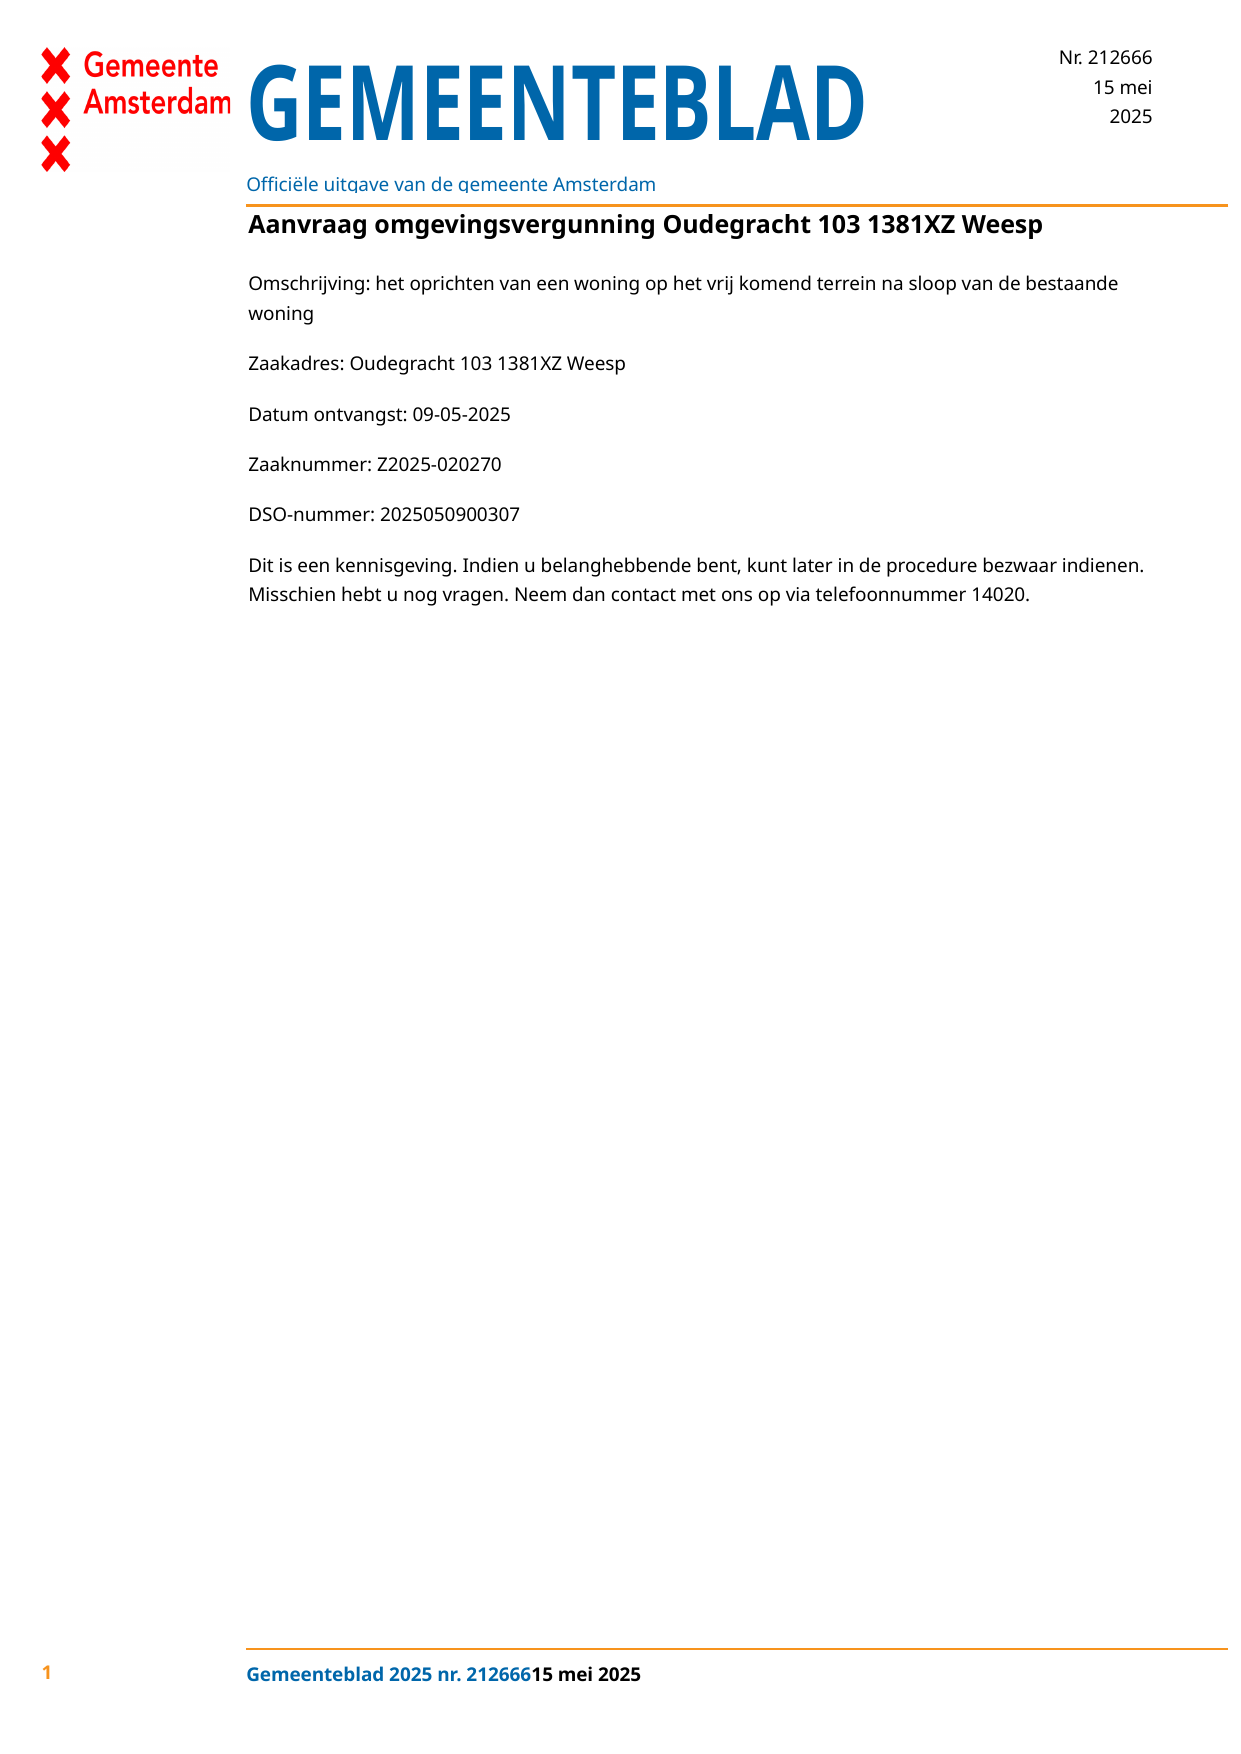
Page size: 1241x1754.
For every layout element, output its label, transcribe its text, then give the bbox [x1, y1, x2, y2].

text Dit is een kennisgeving. Indien u belanghebbende bent, kunt later in de procedure bezwaar indienen. Misschien hebt u nog vragen. Neem dan contact met ons op via telefoonnummer 14020. [248, 552, 1152, 607]
picture [41, 47, 231, 172]
text Aanvraag omgevingsvergunning Oudegracht 103 1381XZ Weesp [248, 207, 1152, 241]
text Omschrijving: het oprichten van een woning op het vrij komend terrein na sloop van de bestaande woning [248, 270, 1152, 326]
text Datum ontvangst: 09-05-2025 [248, 401, 1152, 426]
text DSO-nummer: 2025050900307 [248, 502, 1152, 527]
text Zaaknummer: Z2025-020270 [248, 451, 1152, 477]
text Zaakadres: Oudegracht 103 1381XZ Weesp [248, 350, 1152, 376]
